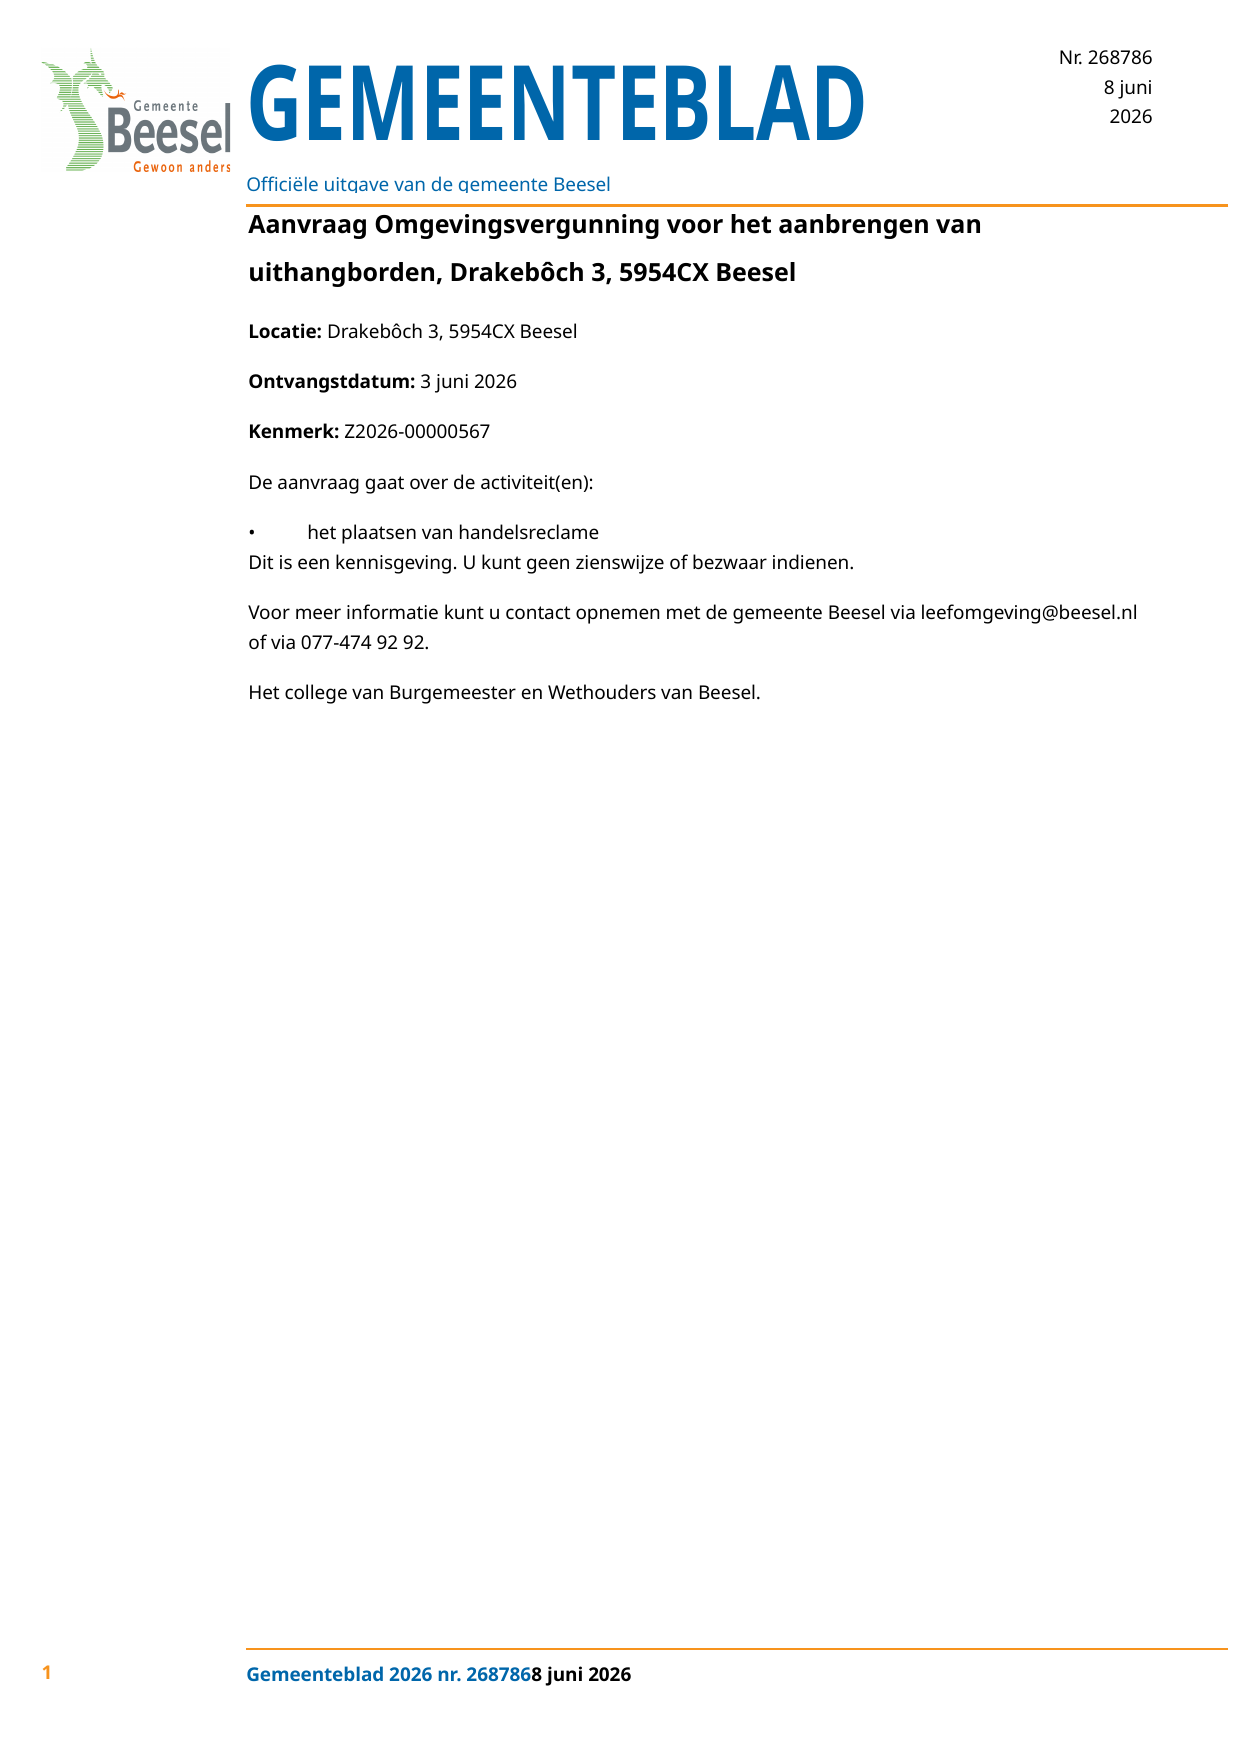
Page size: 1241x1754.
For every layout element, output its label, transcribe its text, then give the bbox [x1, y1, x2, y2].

text De aanvraag gaat over de activiteit(en): [248, 469, 1152, 495]
text Het college van Burgemeester en Wethouders van Beesel. [248, 679, 1152, 705]
picture [41, 47, 231, 172]
text Dit is een kennisgeving. U kunt geen zienswijze of bezwaar indienen. [248, 549, 1152, 575]
text Voor meer informatie kunt u contact opnemen met de gemeente Beesel via leefomgeving@beesel.nl of via 077-474 92 92. [248, 599, 1152, 655]
text Ontvangstdatum: 3 juni 2026 [248, 368, 1152, 394]
text Locatie: Drakebôch 3, 5954CX Beesel [248, 318, 1152, 344]
list het plaatsen van handelsreclame [248, 519, 1152, 545]
text Aanvraag Omgevingsvergunning voor het aanbrengen van uithangborden, Drakebôch 3, 5954CX Beesel [248, 207, 1152, 288]
text Kenmerk: Z2026-00000567 [248, 419, 1152, 444]
